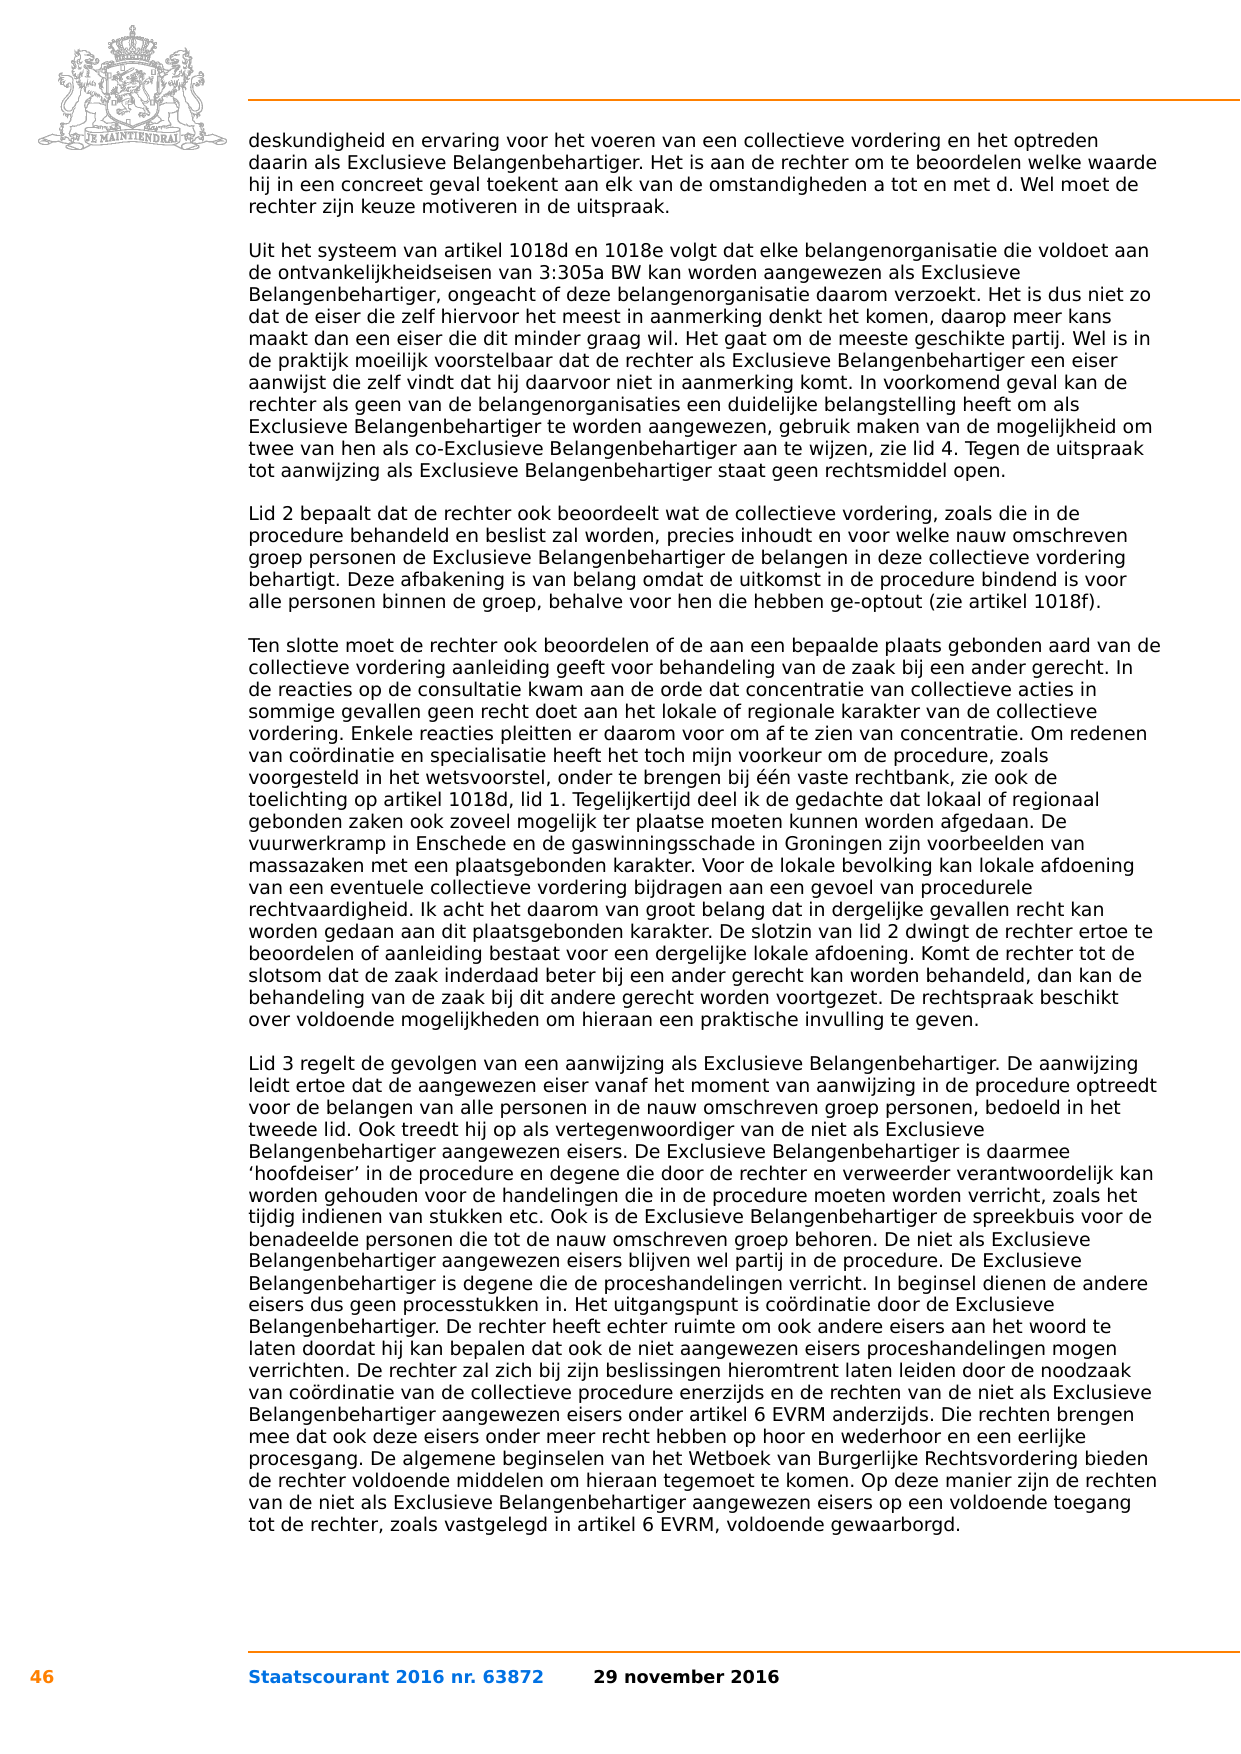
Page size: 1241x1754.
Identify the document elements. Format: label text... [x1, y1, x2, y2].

text Lid 2 bepaalt dat de rechter ook beoordeelt wat de collectieve vordering, zoals die in de procedure behandeld en beslist zal worden, precies inhoudt en voor welke nauw omschreven groep personen de Exclusieve Belangenbehartiger de belangen in deze collectieve vordering behartigt. Deze afbakening is van belang omdat de uitkomst in de procedure bindend is voor alle personen binnen de groep, behalve voor hen die hebben ge-optout (zie artikel 1018f). [248, 503, 1163, 613]
text Ten slotte moet de rechter ook beoordelen of de aan een bepaalde plaats gebonden aard van de collectieve vordering aanleiding geeft voor behandeling van de zaak bij een ander gerecht. In de reacties op de consultatie kwam aan de orde dat concentratie van collectieve acties in sommige gevallen geen recht doet aan het lokale of regionale karakter van de collectieve vordering. Enkele reacties pleitten er daarom voor om af te zien van concentratie. Om redenen van coördinatie en specialisatie heeft het toch mijn voorkeur om de procedure, zoals voorgesteld in het wetsvoorstel, onder te brengen bij één vaste rechtbank, zie ook de toelichting op artikel 1018d, lid 1. Tegelijkertijd deel ik de gedachte dat lokaal of regionaal gebonden zaken ook zoveel mogelijk ter plaatse moeten kunnen worden afgedaan. De vuurwerkramp in Enschede en de gaswinningsschade in Groningen zijn voorbeelden van massazaken met een plaatsgebonden karakter. Voor de lokale bevolking kan lokale afdoening van een eventuele collectieve vordering bijdragen aan een gevoel van procedurele rechtvaardigheid. Ik acht het daarom van groot belang dat in dergelijke gevallen recht kan worden gedaan aan dit plaatsgebonden karakter. De slotzin van lid 2 dwingt de rechter ertoe te beoordelen of aanleiding bestaat voor een dergelijke lokale afdoening. Komt de rechter tot de slotsom dat de zaak inderdaad beter bij een ander gerecht kan worden behandeld, dan kan de behandeling van de zaak bij dit andere gerecht worden voortgezet. De rechtspraak beschikt over voldoende mogelijkheden om hieraan een praktische invulling te geven. [248, 635, 1163, 1031]
picture [38, 25, 227, 150]
text deskundigheid en ervaring voor het voeren van een collectieve vordering en het optreden daarin als Exclusieve Belangenbehartiger. Het is aan de rechter om te beoordelen welke waarde hij in een concreet geval toekent aan elk van de omstandigheden a tot en met d. Wel moet de rechter zijn keuze motiveren in de uitspraak. [248, 130, 1163, 218]
text Uit het systeem van artikel 1018d en 1018e volgt dat elke belangenorganisatie die voldoet aan de ontvankelijkheidseisen van 3:305a BW kan worden aangewezen als Exclusieve Belangenbehartiger, ongeacht of deze belangenorganisatie daarom verzoekt. Het is dus niet zo dat de eiser die zelf hiervoor het meest in aanmerking denkt het komen, daarop meer kans maakt dan een eiser die dit minder graag wil. Het gaat om de meeste geschikte partij. Wel is in de praktijk moeilijk voorstelbaar dat de rechter als Exclusieve Belangenbehartiger een eiser aanwijst die zelf vindt dat hij daarvoor niet in aanmerking komt. In voorkomend geval kan de rechter als geen van de belangenorganisaties een duidelijke belangstelling heeft om als Exclusieve Belangenbehartiger te worden aangewezen, gebruik maken van de mogelijkheid om twee van hen als co-Exclusieve Belangenbehartiger aan te wijzen, zie lid 4. Tegen de uitspraak tot aanwijzing als Exclusieve Belangenbehartiger staat geen rechtsmiddel open. [248, 240, 1163, 481]
text Lid 3 regelt de gevolgen van een aanwijzing als Exclusieve Belangenbehartiger. De aanwijzing leidt ertoe dat de aangewezen eiser vanaf het moment van aanwijzing in de procedure optreedt voor de belangen van alle personen in de nauw omschreven groep personen, bedoeld in het tweede lid. Ook treedt hij op als vertegenwoordiger van de niet als Exclusieve Belangenbehartiger aangewezen eisers. De Exclusieve Belangenbehartiger is daarmee ‘hoofdeiser’ in de procedure en degene die door de rechter en verweerder verantwoordelijk kan worden gehouden voor de handelingen die in de procedure moeten worden verricht, zoals het tijdig indienen van stukken etc. Ook is de Exclusieve Belangenbehartiger de spreekbuis voor de benadeelde personen die tot de nauw omschreven groep behoren. De niet als Exclusieve Belangenbehartiger aangewezen eisers blijven wel partij in de procedure. De Exclusieve Belangenbehartiger is degene die de proceshandelingen verricht. In beginsel dienen de andere eisers dus geen processtukken in. Het uitgangspunt is coördinatie door de Exclusieve Belangenbehartiger. De rechter heeft echter ruimte om ook andere eisers aan het woord te laten doordat hij kan bepalen dat ook de niet aangewezen eisers proceshandelingen mogen verrichten. De rechter zal zich bij zijn beslissingen hieromtrent laten leiden door de noodzaak van coördinatie van de collectieve procedure enerzijds en de rechten van de niet als Exclusieve Belangenbehartiger aangewezen eisers onder artikel 6 EVRM anderzijds. Die rechten brengen mee dat ook deze eisers onder meer recht hebben op hoor en wederhoor en een eerlijke procesgang. De algemene beginselen van het Wetboek van Burgerlijke Rechtsvordering bieden de rechter voldoende middelen om hieraan tegemoet te komen. Op deze manier zijn de rechten van de niet als Exclusieve Belangenbehartiger aangewezen eisers op een voldoende toegang tot de rechter, zoals vastgelegd in artikel 6 EVRM, voldoende gewaarborgd. [248, 1053, 1163, 1536]
